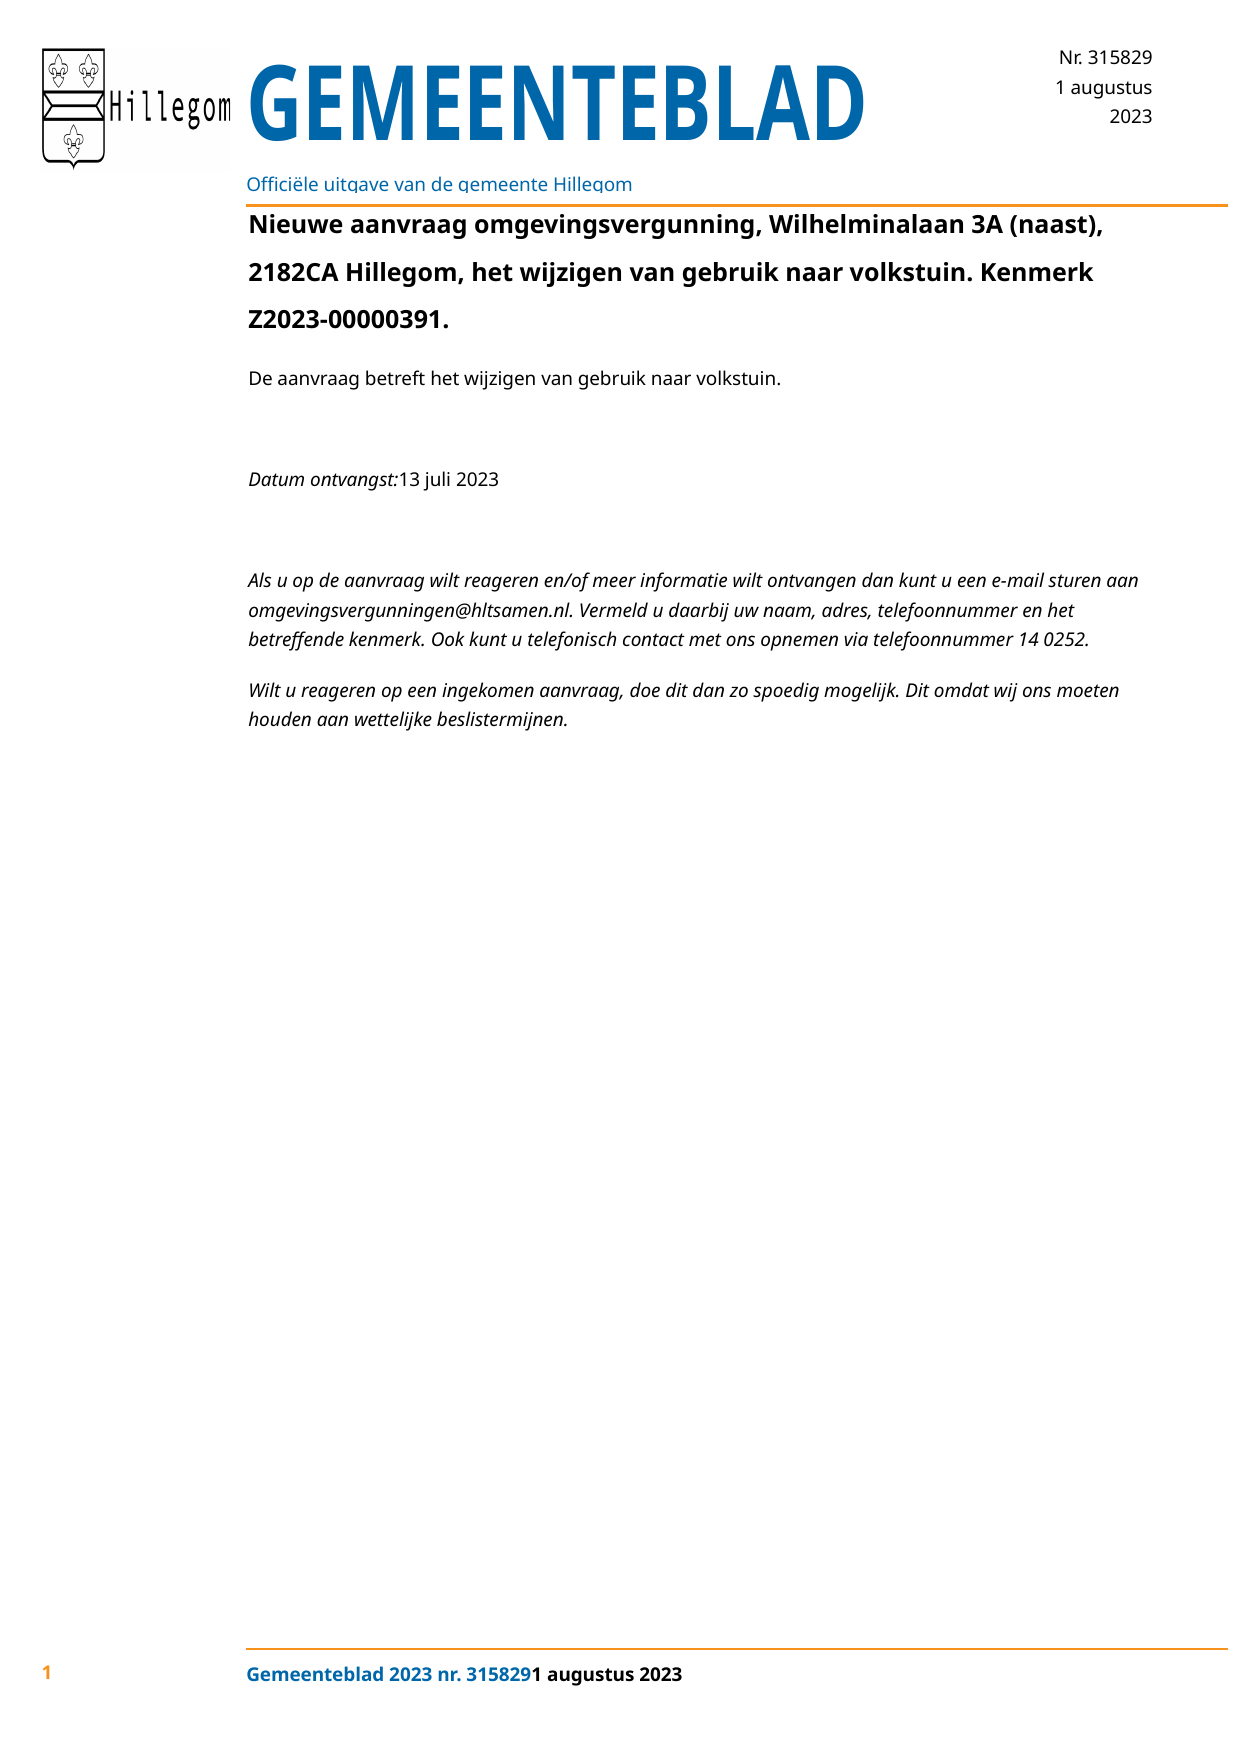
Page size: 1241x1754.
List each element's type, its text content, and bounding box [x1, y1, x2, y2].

text Datum ontvangst:13 juli 2023 [248, 466, 1152, 492]
text Wilt u reageren op een ingekomen aanvraag, doe dit dan zo spoedig mogelijk. Dit omdat wij ons moeten houden aan wettelijke beslistermijnen. [248, 677, 1152, 732]
text De aanvraag betreft het wijzigen van gebruik naar volkstuin. [248, 366, 1152, 391]
text Als u op de aanvraag wilt reageren en/of meer informatie wilt ontvangen dan kunt u een e-mail sturen aan omgevingsvergunningen@hltsamen.nl. Vermeld u daarbij uw naam, adres, telefoonnummer en het betreffende kenmerk. Ook kunt u telefonisch contact met ons opnemen via telefoonnummer 14 0252. [248, 567, 1152, 652]
picture [41, 47, 231, 172]
text Nieuwe aanvraag omgevingsvergunning, Wilhelminalaan 3A (naast), 2182CA Hillegom, het wijzigen van gebruik naar volkstuin. Kenmerk Z2023-00000391. [248, 207, 1152, 336]
